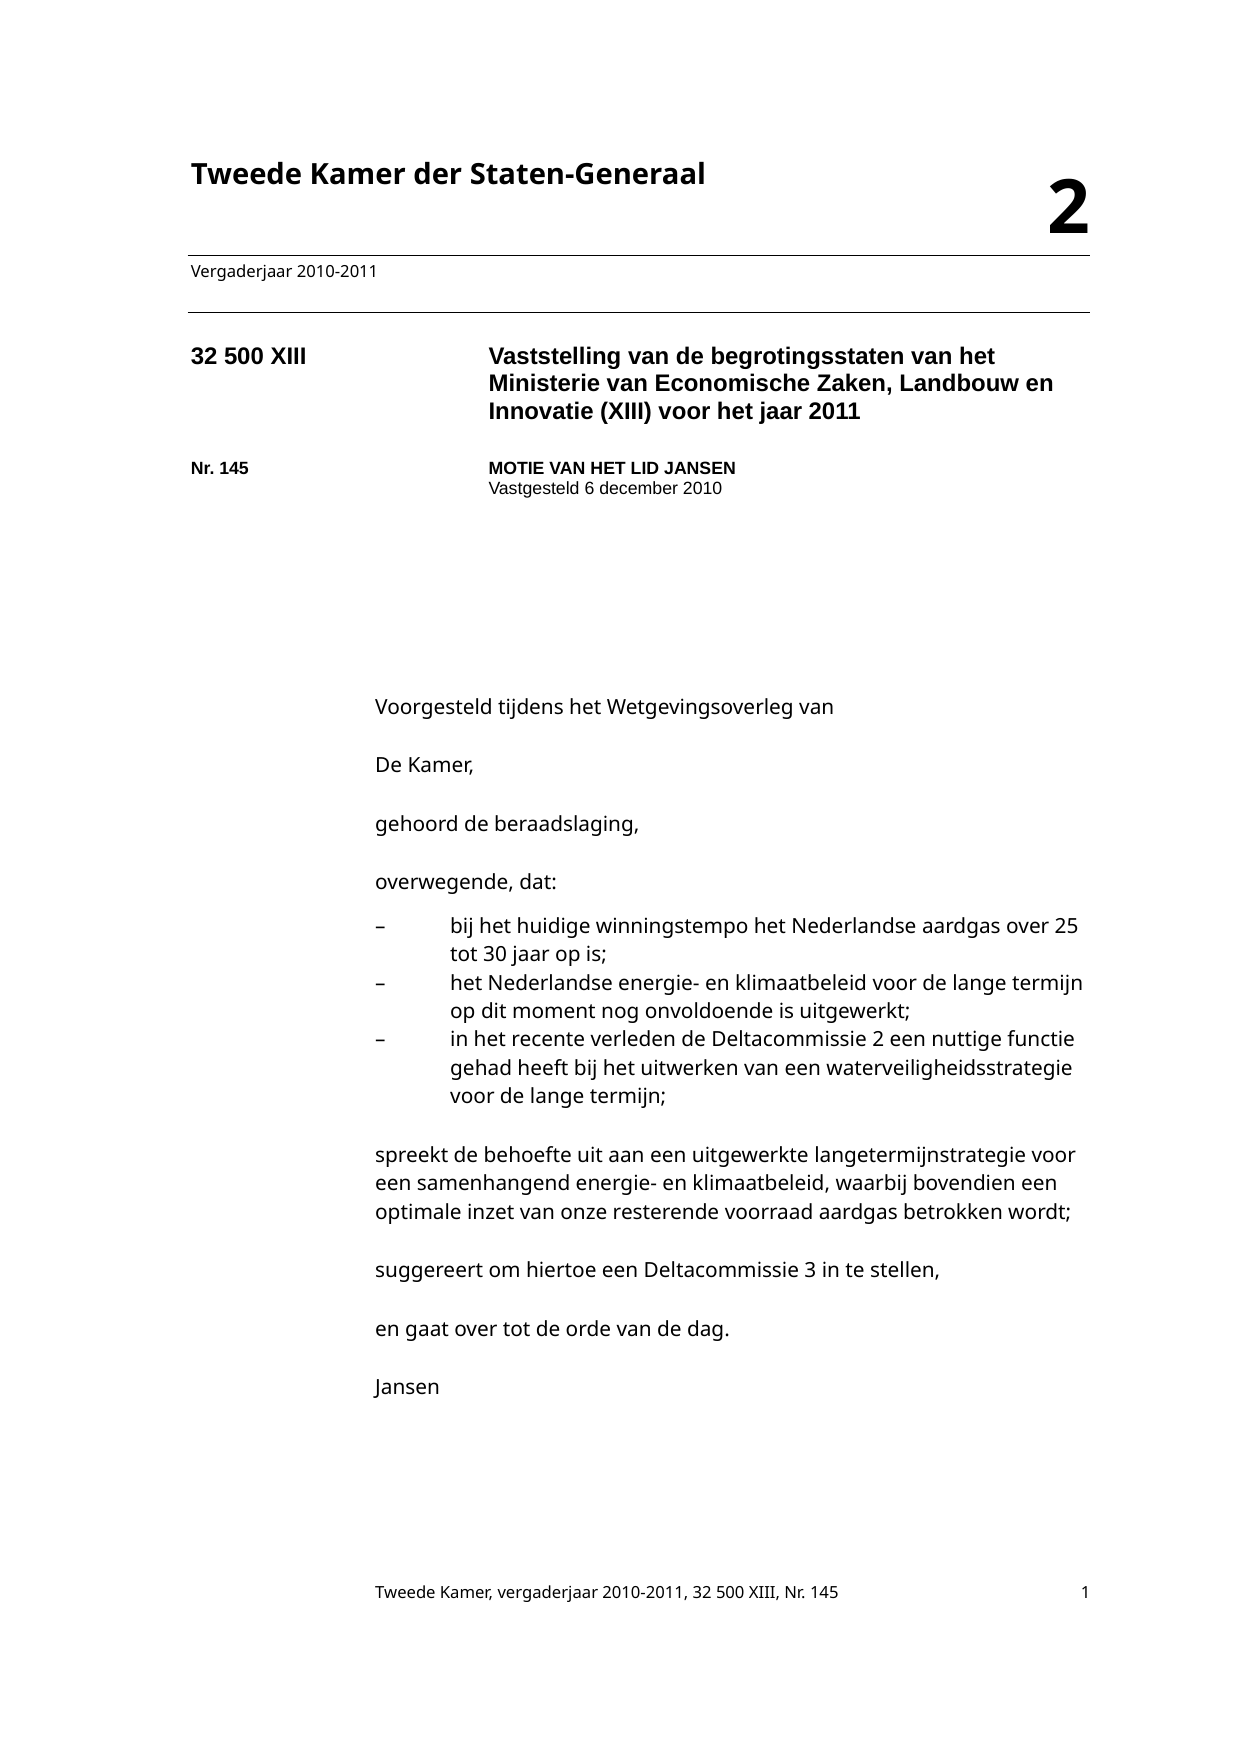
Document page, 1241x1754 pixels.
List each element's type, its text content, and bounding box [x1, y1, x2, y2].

table_cell 32 500 XIII [188, 339, 485, 454]
table_cell [485, 256, 1090, 312]
text De Kamer, [375, 751, 1090, 779]
table_cell Vaststelling van de begrotingsstaten van het Ministerie van Economische Zaken, Landbouw en Innovatie (XIII) voor het jaar 2011 [485, 339, 1090, 454]
text Voorgesteld tijdens het Wetgevingsoverleg van [375, 692, 1090, 721]
table_cell Nr. 145 [188, 455, 485, 573]
table_cell MOTIE VAN HET LID JANSEN Vastgesteld 6 december 2010 [485, 455, 1090, 573]
table_cell [485, 313, 1090, 339]
list bij het huidige winningstempo het Nederlandse aardgas over 25 tot 30 jaar op is; [375, 911, 1090, 968]
table_cell Vergaderjaar 2010-2011 [188, 256, 485, 312]
table_header Tweede Kamer der Staten-Generaal [188, 150, 909, 255]
table_header 2 [910, 150, 1090, 255]
text gehoord de beraadslaging, [375, 809, 1090, 837]
text en gaat over tot de orde van de dag. [375, 1314, 1090, 1342]
text spreekt de behoefte uit aan een uitgewerkte langetermijnstrategie voor een samenhangend energie- en klimaatbeleid, waarbij bovendien een optimale inzet van onze resterende voorraad aardgas betrokken wordt; [375, 1140, 1090, 1225]
text Jansen [375, 1372, 1090, 1401]
table_cell [188, 313, 485, 339]
text overwegende, dat: [375, 867, 1090, 896]
text suggereert om hiertoe een Deltacommissie 3 in te stellen, [375, 1255, 1090, 1284]
list in het recente verleden de Deltacommissie 2 een nuttige functie gehad heeft bij het uitwerken van een waterveiligheidsstrategie voor de lange termijn; [375, 1024, 1090, 1110]
list het Nederlandse energie- en klimaatbeleid voor de lange termijn op dit moment nog onvoldoende is uitgewerkt; [375, 968, 1090, 1024]
